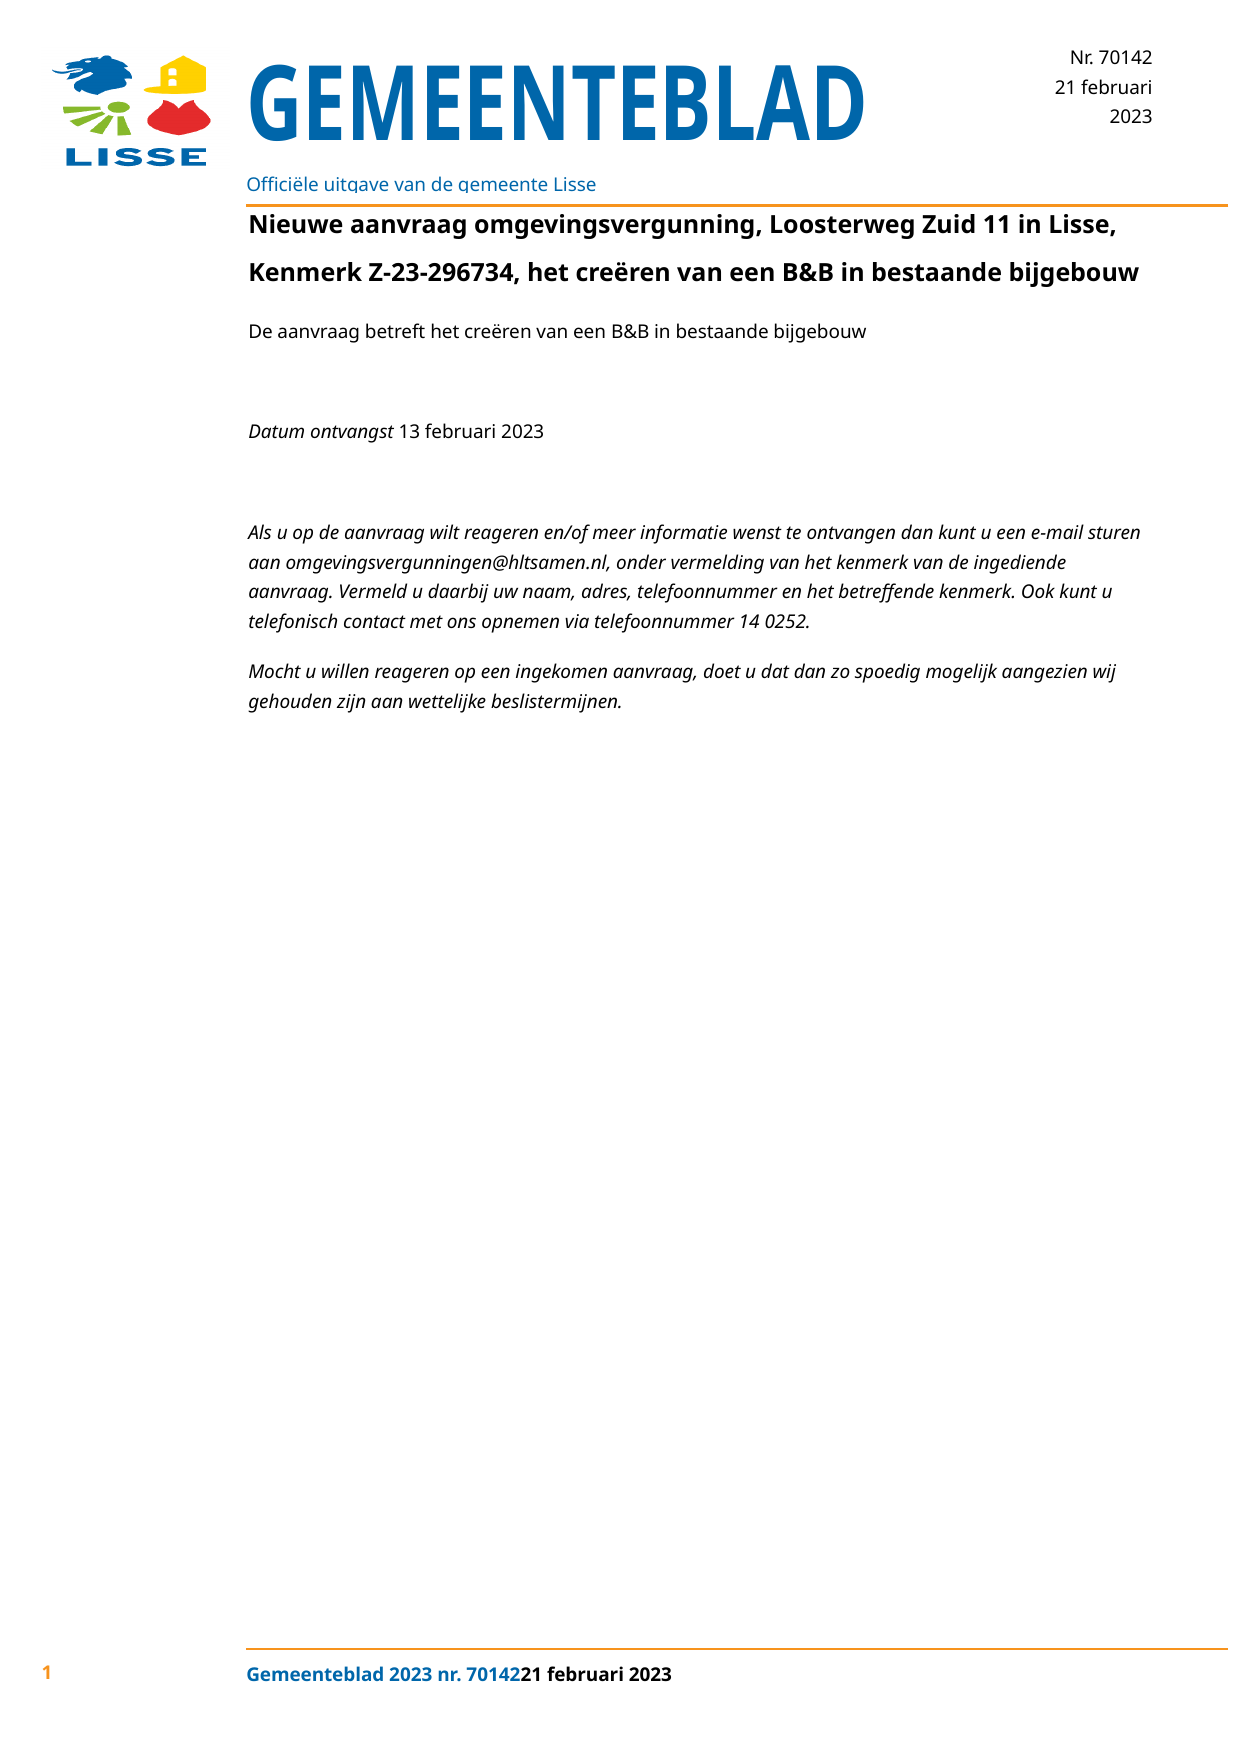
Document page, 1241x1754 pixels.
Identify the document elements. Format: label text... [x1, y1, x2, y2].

picture [41, 47, 231, 172]
text De aanvraag betreft het creëren van een B&B in bestaande bijgebouw [248, 318, 1152, 344]
text Als u op de aanvraag wilt reageren en/of meer informatie wenst te ontvangen dan kunt u een e-mail sturen aan omgevingsvergunningen@hltsamen.nl, onder vermelding van het kenmerk van de ingediende aanvraag. Vermeld u daarbij uw naam, adres, telefoonnummer en het betreffende kenmerk. Ook kunt u telefonisch contact met ons opnemen via telefoonnummer 14 0252. [248, 519, 1152, 634]
text Datum ontvangst 13 februari 2023 [248, 419, 1152, 444]
text Mocht u willen reageren op een ingekomen aanvraag, doet u dat dan zo spoedig mogelijk aangezien wij gehouden zijn aan wettelijke beslistermijnen. [248, 659, 1152, 714]
text Nieuwe aanvraag omgevingsvergunning, Loosterweg Zuid 11 in Lisse, Kenmerk Z-23-296734, het creëren van een B&B in bestaande bijgebouw [248, 207, 1152, 288]
